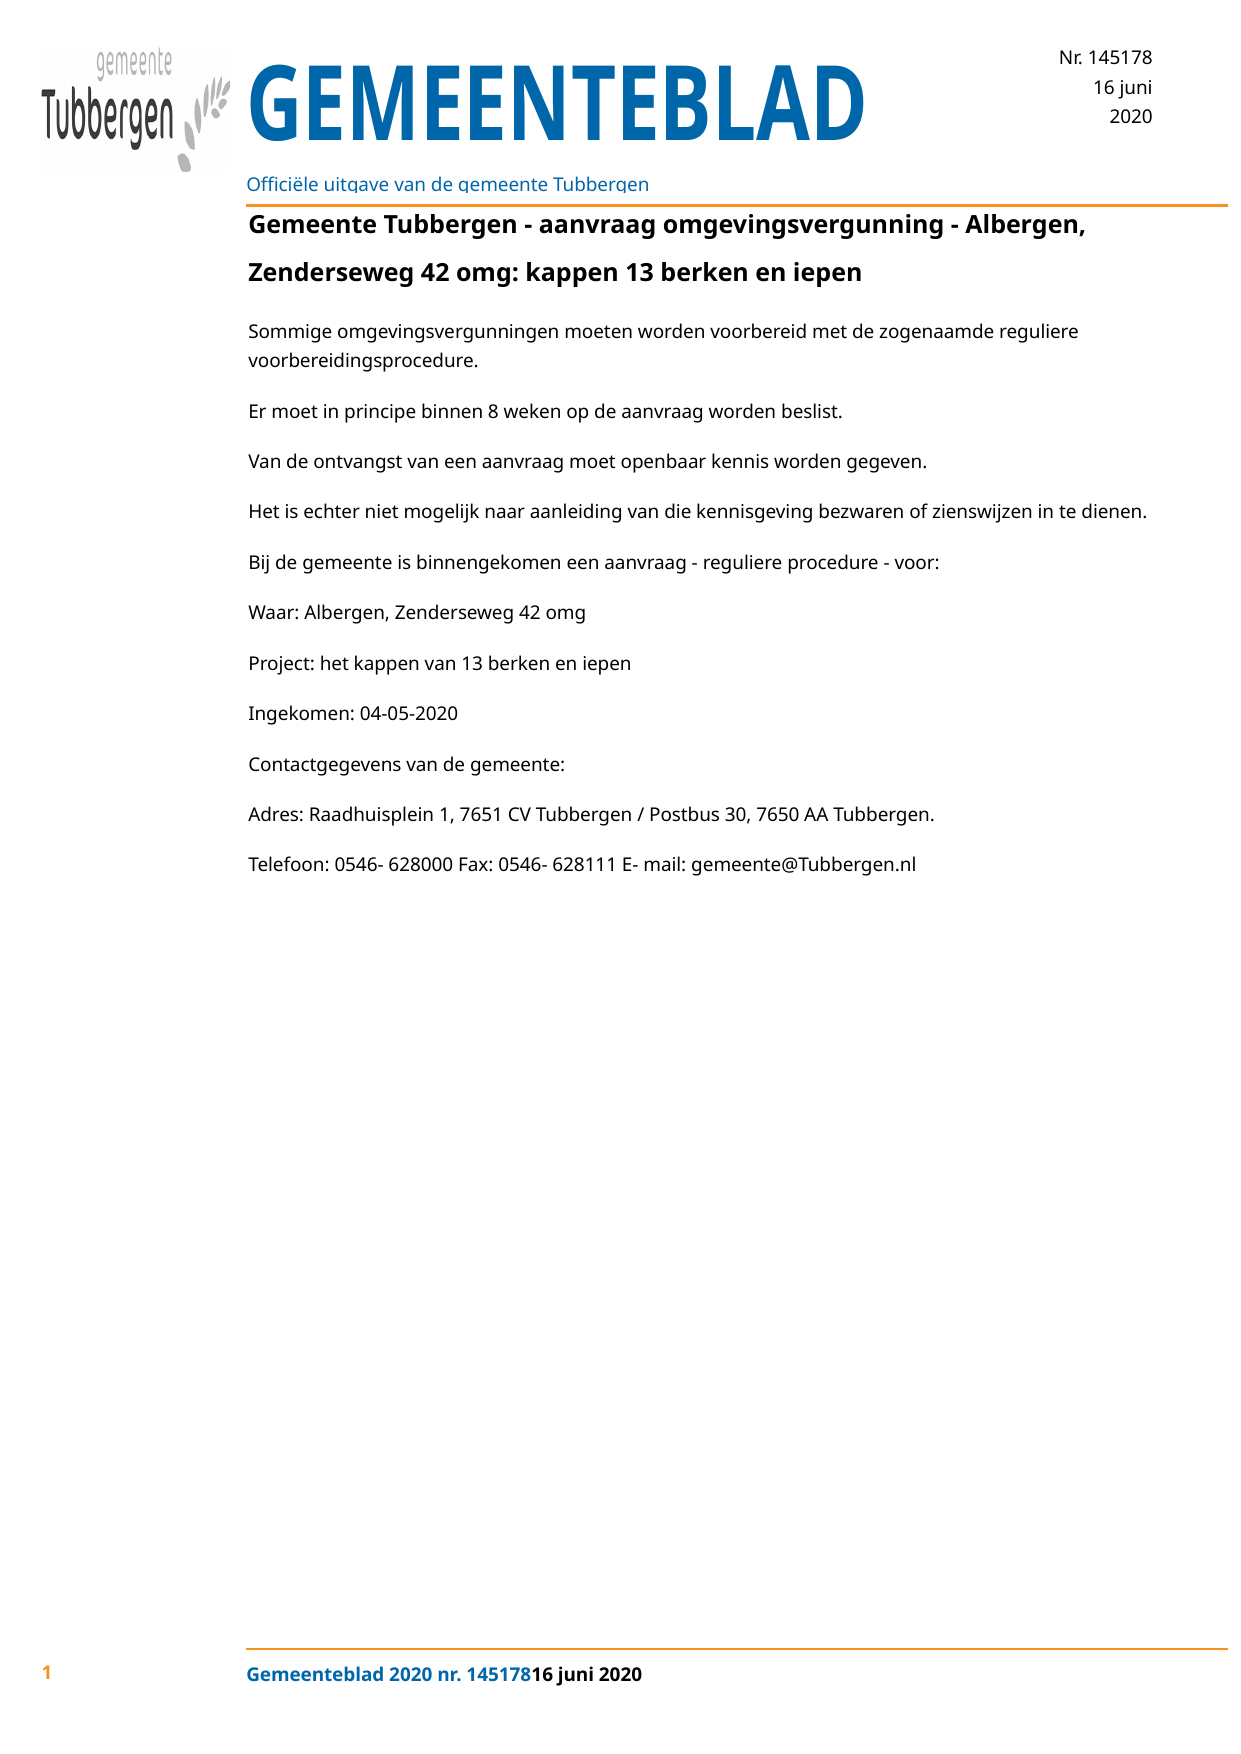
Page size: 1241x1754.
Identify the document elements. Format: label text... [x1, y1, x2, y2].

text Adres: Raadhuisplein 1, 7651 CV Tubbergen / Postbus 30, 7650 AA Tubbergen. [248, 801, 1152, 827]
text Er moet in principe binnen 8 weken op de aanvraag worden beslist. [248, 398, 1152, 424]
text Telefoon: 0546- 628000 Fax: 0546- 628111 E- mail: gemeente@Tubbergen.nl [248, 852, 1152, 877]
text Bij de gemeente is binnengekomen een aanvraag - reguliere procedure - voor: [248, 549, 1152, 575]
picture [41, 47, 231, 172]
text Ingekomen: 04-05-2020 [248, 700, 1152, 726]
text Het is echter niet mogelijk naar aanleiding van die kennisgeving bezwaren of zienswijzen in te dienen. [248, 499, 1152, 524]
text Waar: Albergen, Zenderseweg 42 omg [248, 599, 1152, 625]
text Contactgegevens van de gemeente: [248, 751, 1152, 777]
text Sommige omgevingsvergunningen moeten worden voorbereid met de zogenaamde reguliere voorbereidingsprocedure. [248, 318, 1152, 373]
text Van de ontvangst van een aanvraag moet openbaar kennis worden gegeven. [248, 448, 1152, 474]
text Gemeente Tubbergen - aanvraag omgevingsvergunning - Albergen, Zenderseweg 42 omg: kappen 13 berken en iepen [248, 207, 1152, 288]
text Project: het kappen van 13 berken en iepen [248, 650, 1152, 676]
